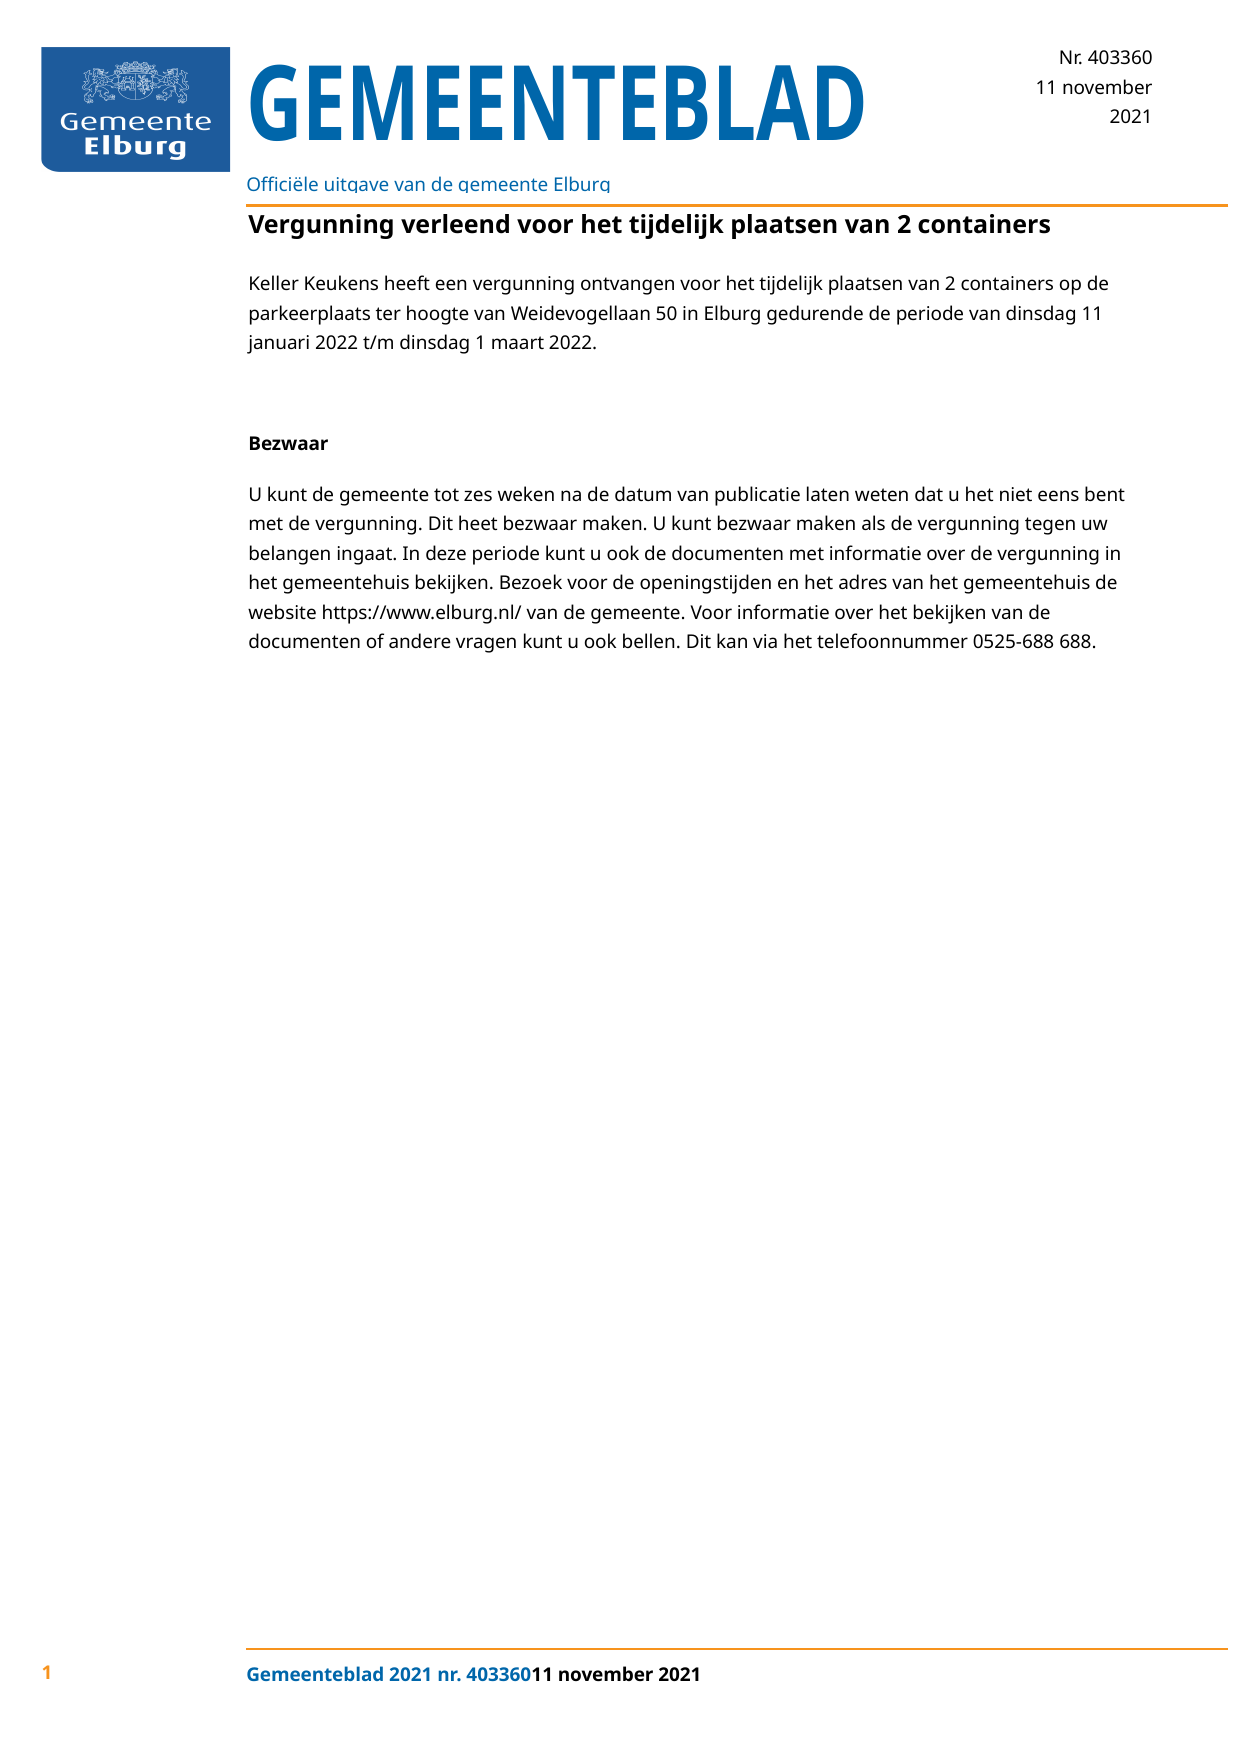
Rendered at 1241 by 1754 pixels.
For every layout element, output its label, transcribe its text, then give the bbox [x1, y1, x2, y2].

text U kunt de gemeente tot zes weken na de datum van publicatie laten weten dat u het niet eens bent met de vergunning. Dit heet bezwaar maken. U kunt bezwaar maken als de vergunning tegen uw belangen ingaat. In deze periode kunt u ook de documenten met informatie over de vergunning in het gemeentehuis bekijken. Bezoek voor de openingstijden en het adres van het gemeentehuis de website https://www.elburg.nl/ van de gemeente. Voor informatie over het bekijken van de documenten of andere vragen kunt u ook bellen. Dit kan via het telefoonnummer 0525-688 688. [248, 481, 1152, 654]
text Vergunning verleend voor het tijdelijk plaatsen van 2 containers [248, 207, 1152, 241]
picture [41, 47, 231, 172]
text Bezwaar [248, 430, 1152, 456]
text Keller Keukens heeft een vergunning ontvangen voor het tijdelijk plaatsen van 2 containers op de parkeerplaats ter hoogte van Weidevogellaan 50 in Elburg gedurende de periode van dinsdag 11 januari 2022 t/m dinsdag 1 maart 2022. [248, 270, 1152, 355]
